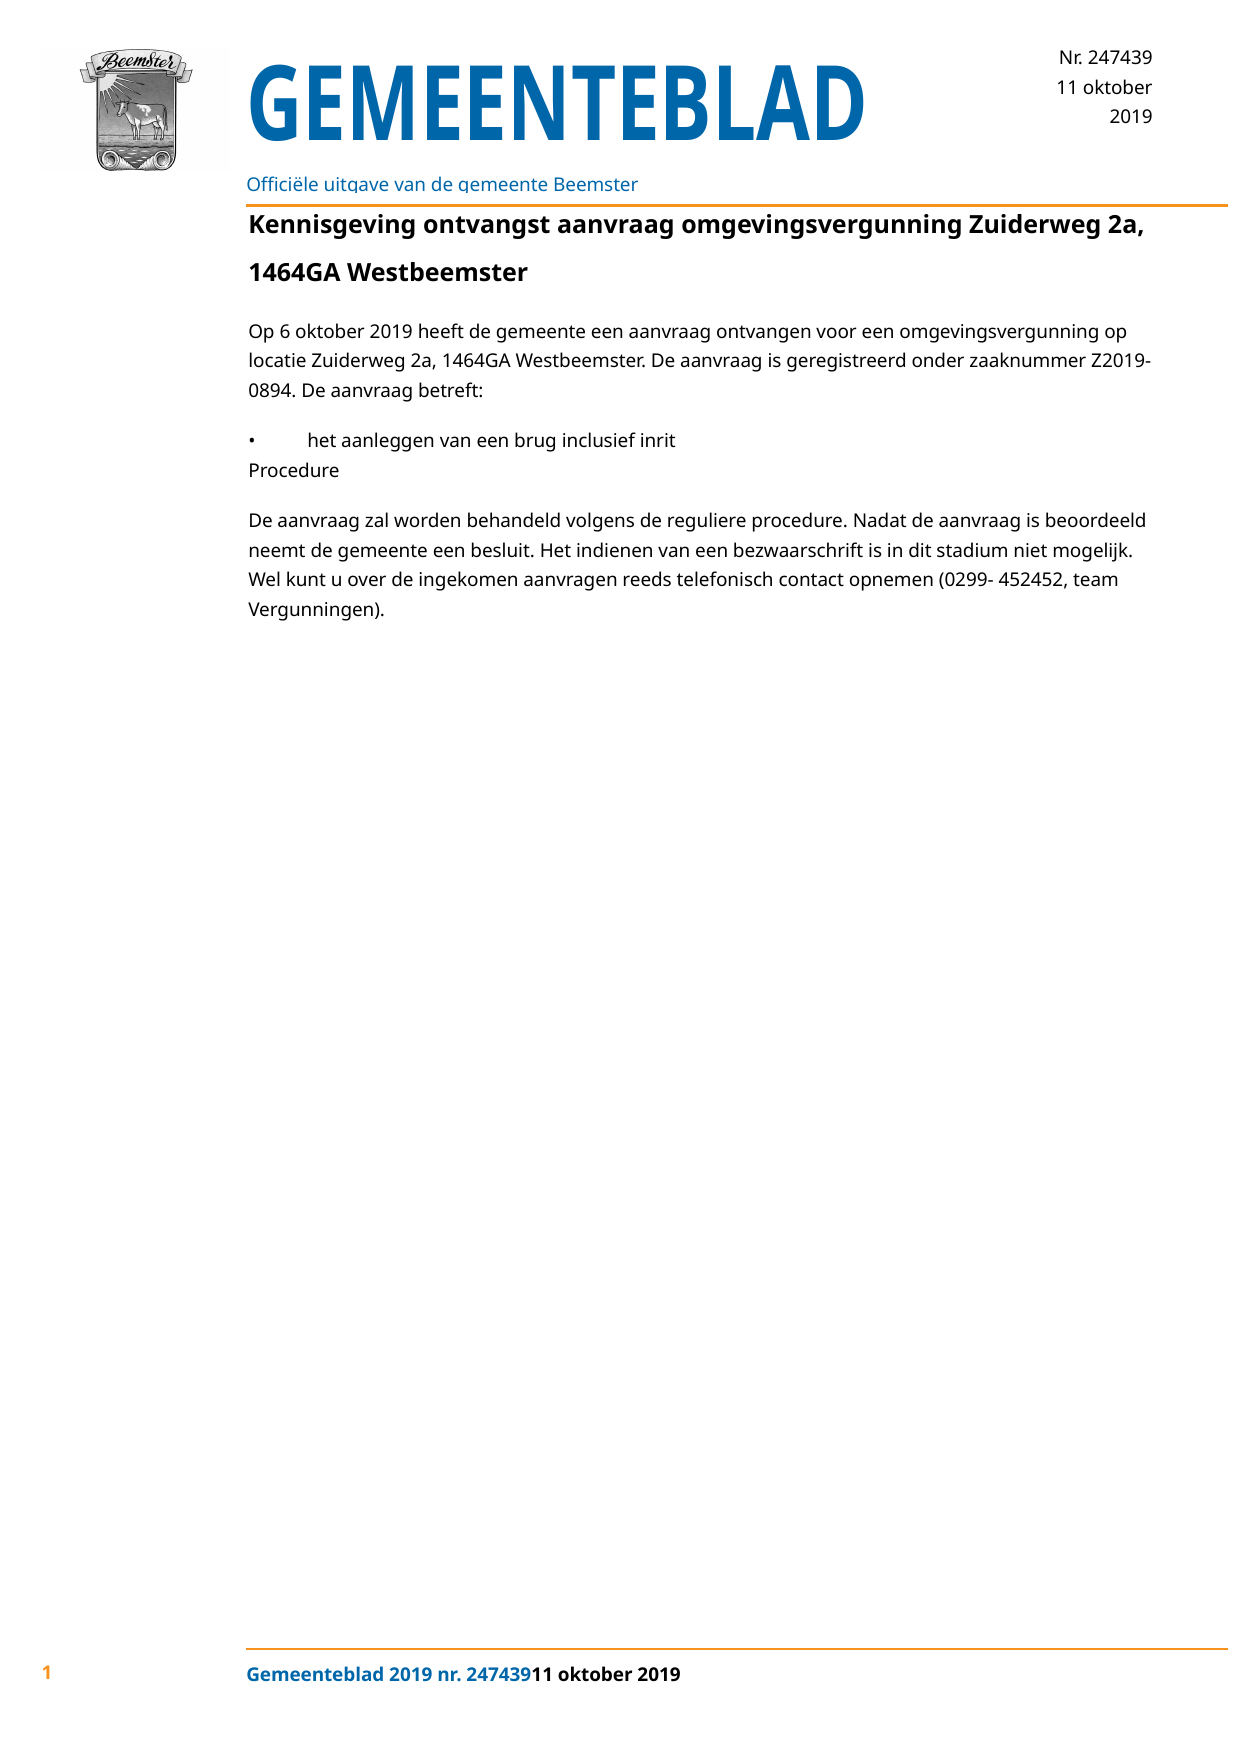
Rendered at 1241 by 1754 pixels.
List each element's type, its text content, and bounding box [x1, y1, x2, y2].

picture [41, 47, 231, 172]
text Kennisgeving ontvangst aanvraag omgevingsvergunning Zuiderweg 2a, 1464GA Westbeemster [248, 207, 1152, 288]
text De aanvraag zal worden behandeld volgens de reguliere procedure. Nadat de aanvraag is beoordeeld neemt de gemeente een besluit. Het indienen van een bezwaarschrift is in dit stadium niet mogelijk. Wel kunt u over de ingekomen aanvragen reeds telefonisch contact opnemen (0299- 452452, team Vergunningen). [248, 507, 1152, 622]
list het aanleggen van een brug inclusief inrit [248, 427, 1152, 453]
text Op 6 oktober 2019 heeft de gemeente een aanvraag ontvangen voor een omgevingsvergunning op locatie Zuiderweg 2a, 1464GA Westbeemster. De aanvraag is geregistreerd onder zaaknummer Z2019-0894. De aanvraag betreft: [248, 318, 1152, 403]
text Procedure [248, 457, 1152, 483]
